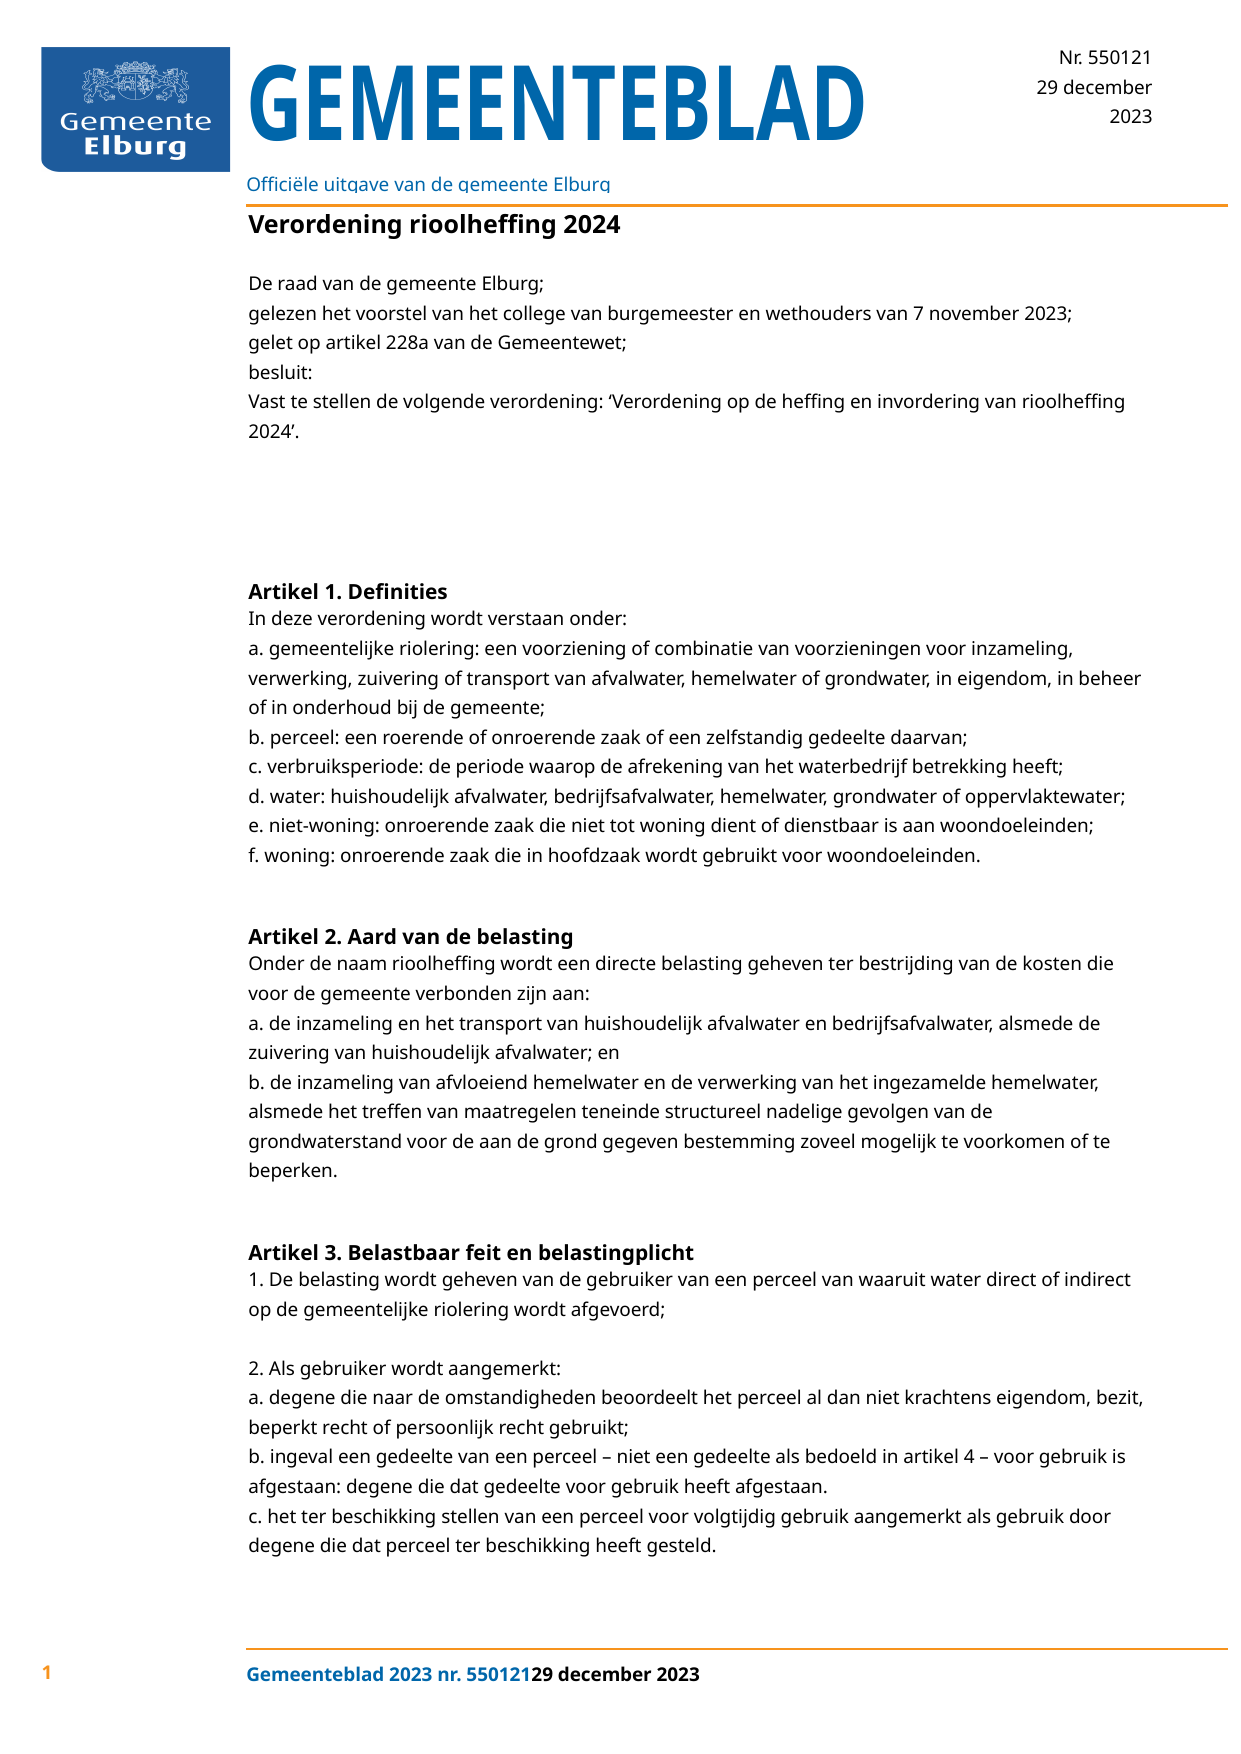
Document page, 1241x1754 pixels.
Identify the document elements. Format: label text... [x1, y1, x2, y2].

text 2. Als gebruiker wordt aangemerkt: [248, 1355, 1152, 1381]
text gelezen het voorstel van het college van burgemeester en wethouders van 7 november 2023; [248, 300, 1152, 326]
text c. verbruiksperiode: de periode waarop de afrekening van het waterbedrijf betrekking heeft; [248, 753, 1152, 779]
text b. de inzameling van afvloeiend hemelwater en de verwerking van het ingezamelde hemelwater, alsmede het treffen van maatregelen teneinde structureel nadelige gevolgen van de grondwaterstand voor de aan de grond gegeven bestemming zoveel mogelijk te voorkomen of te beperken. [248, 1069, 1152, 1183]
text Artikel 1. Definities [248, 577, 1152, 606]
text a. gemeentelijke riolering: een voorziening of combinatie van voorzieningen voor inzameling, verwerking, zuivering of transport van afvalwater, hemelwater of grondwater, in eigendom, in beheer of in onderhoud bij de gemeente; [248, 635, 1152, 720]
text Artikel 2. Aard van de belasting [248, 922, 1152, 951]
text c. het ter beschikking stellen van een perceel voor volgtijdig gebruik aangemerkt als gebruik door degene die dat perceel ter beschikking heeft gesteld. [248, 1503, 1152, 1558]
picture [41, 47, 231, 172]
text Onder de naam rioolheffing wordt een directe belasting geheven ter bestrijding van de kosten die voor de gemeente verbonden zijn aan: [248, 951, 1152, 1006]
text gelet op artikel 228a van de Gemeentewet; [248, 329, 1152, 355]
text 1. De belasting wordt geheven van de gebruiker van een perceel van waaruit water direct of indirect op de gemeentelijke riolering wordt afgevoerd; [248, 1266, 1152, 1321]
text Vast te stellen de volgende verordening: ‘Verordening op de heffing en invordering van rioolheffing 2024’. [248, 389, 1152, 444]
text a. de inzameling en het transport van huishoudelijk afvalwater en bedrijfsafvalwater, alsmede de zuivering van huishoudelijk afvalwater; en [248, 1010, 1152, 1065]
text b. perceel: een roerende of onroerende zaak of een zelfstandig gedeelte daarvan; [248, 724, 1152, 749]
text Verordening rioolheffing 2024 [248, 207, 1152, 241]
text d. water: huishoudelijk afvalwater, bedrijfsafvalwater, hemelwater, grondwater of oppervlaktewater; [248, 783, 1152, 809]
text De raad van de gemeente Elburg; [248, 270, 1152, 296]
text f. woning: onroerende zaak die in hoofdzaak wordt gebruikt voor woondoeleinden. [248, 842, 1152, 868]
text besluit: [248, 359, 1152, 385]
text e. niet-woning: onroerende zaak die niet tot woning dient of dienstbaar is aan woondoeleinden; [248, 813, 1152, 838]
text b. ingeval een gedeelte van een perceel – niet een gedeelte als bedoeld in artikel 4 – voor gebruik is afgestaan: degene die dat gedeelte voor gebruik heeft afgestaan. [248, 1444, 1152, 1499]
text Artikel 3. Belastbaar feit en belastingplicht [248, 1238, 1152, 1266]
text a. degene die naar de omstandigheden beoordeelt het perceel al dan niet krachtens eigendom, bezit, beperkt recht of persoonlijk recht gebruikt; [248, 1384, 1152, 1440]
text In deze verordening wordt verstaan onder: [248, 606, 1152, 631]
